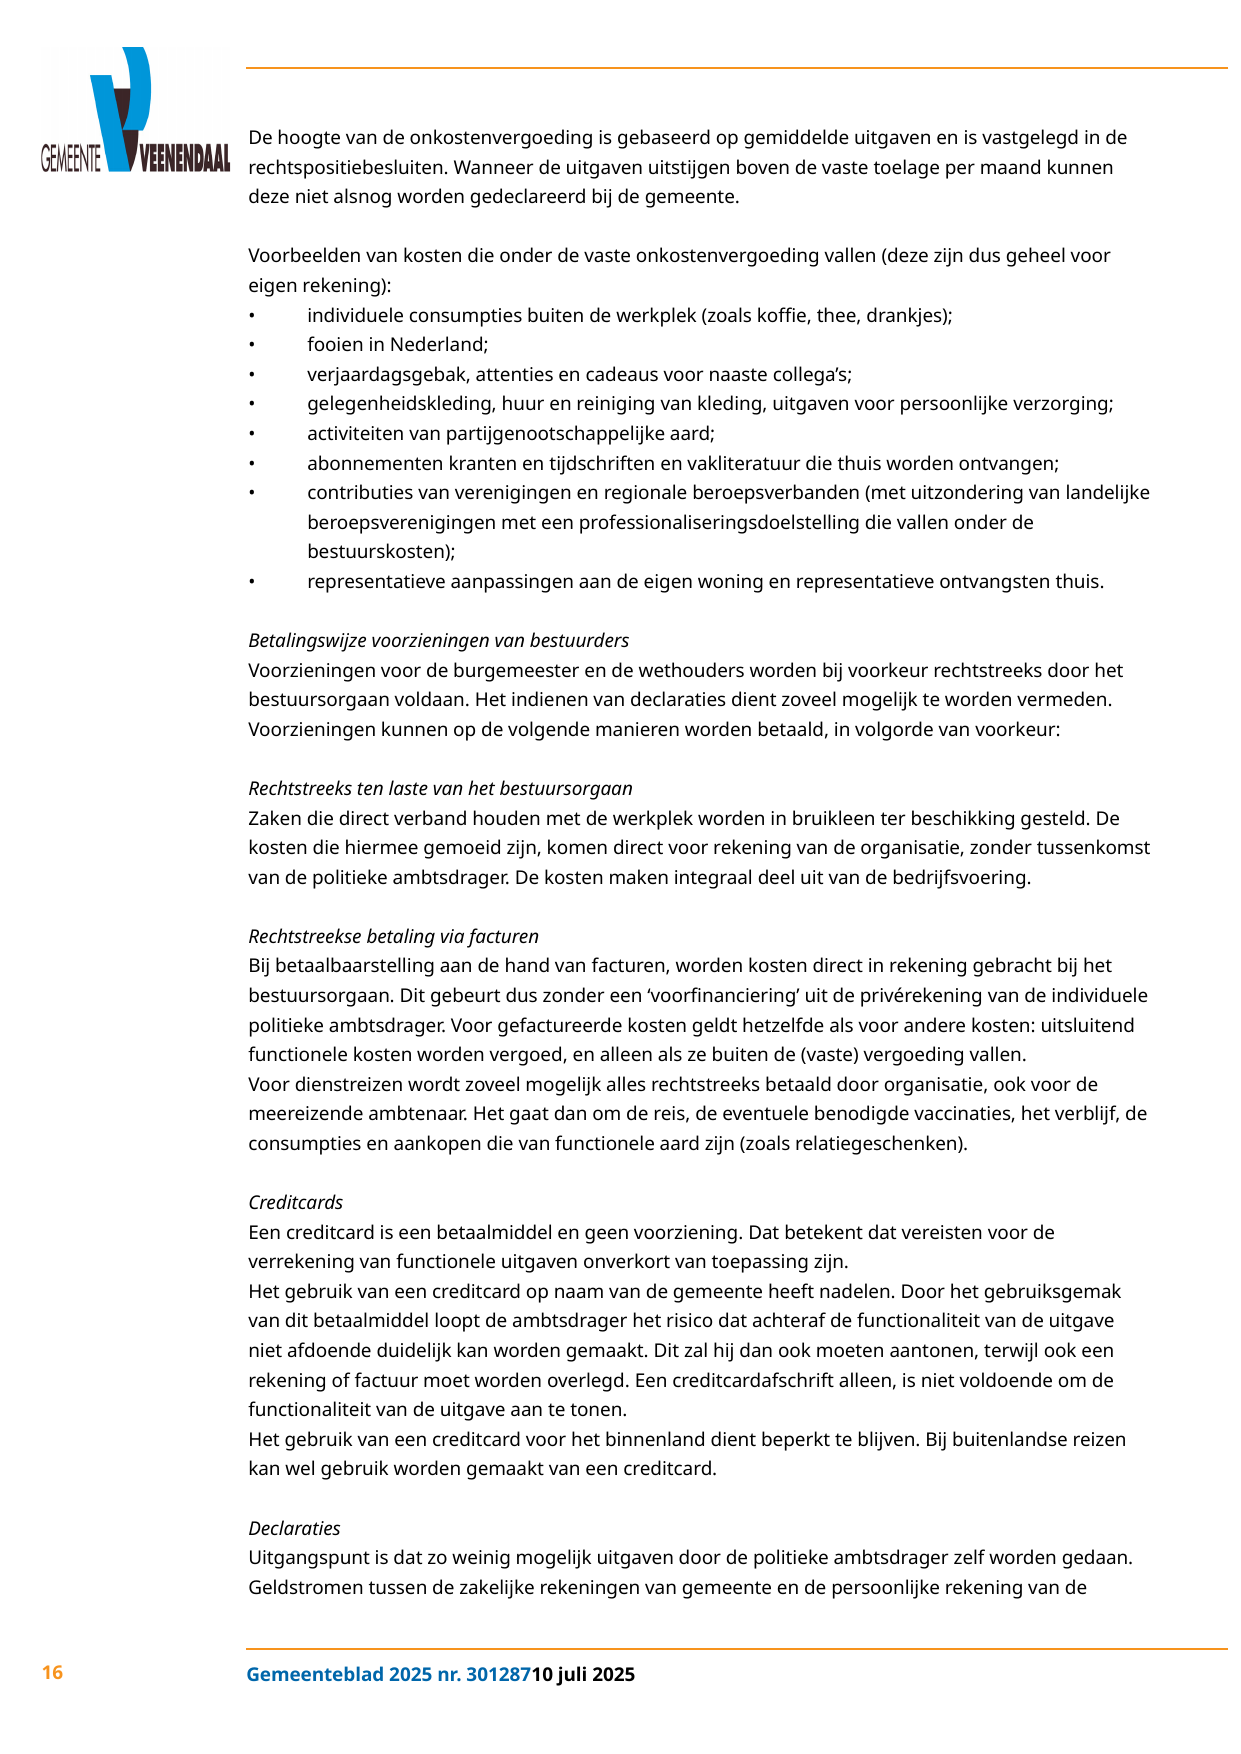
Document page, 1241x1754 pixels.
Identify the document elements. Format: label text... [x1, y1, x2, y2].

list activiteiten van partijgenootschappelijke aard; [248, 420, 1152, 446]
text Voorzieningen voor de burgemeester en de wethouders worden bij voorkeur rechtstreeks door het bestuursorgaan voldaan. Het indienen van declaraties dient zoveel mogelijk te worden vermeden. Voorzieningen kunnen op de volgende manieren worden betaald, in volgorde van voorkeur: [248, 657, 1152, 742]
text Voor dienstreizen wordt zoveel mogelijk alles rechtstreeks betaald door organisatie, ook voor de meereizende ambtenaar. Het gaat dan om de reis, de eventuele benodigde vaccinaties, het verblijf, de consumpties en aankopen die van functionele aard zijn (zoals relatiegeschenken). [248, 1071, 1152, 1156]
text Voorbeelden van kosten die onder de vaste onkostenvergoeding vallen (deze zijn dus geheel voor eigen rekening): [248, 243, 1152, 298]
picture [123, 47, 231, 172]
text Bij betaalbaarstelling aan de hand van facturen, worden kosten direct in rekening gebracht bij het bestuursorgaan. Dit gebeurt dus zonder een ‘voorfinanciering’ uit de privérekening van de individuele politieke ambtsdrager. Voor gefactureerde kosten geldt hetzelfde als voor andere kosten: uitsluitend functionele kosten worden vergoed, en alleen als ze buiten de (vaste) vergoeding vallen. [248, 953, 1152, 1067]
text Zaken die direct verband houden met de werkplek worden in bruikleen ter beschikking gesteld. De kosten die hiermee gemoeid zijn, komen direct voor rekening van de organisatie, zonder tussenkomst van de politieke ambtsdrager. De kosten maken integraal deel uit van de bedrijfsvoering. [248, 805, 1152, 890]
text De hoogte van de onkostenvergoeding is gebaseerd op gemiddelde uitgaven en is vastgelegd in de rechtspositiebesluiten. Wanneer de uitgaven uitstijgen boven de vaste toelage per maand kunnen deze niet alsnog worden gedeclareerd bij de gemeente. [248, 124, 1152, 209]
list abonnementen kranten en tijdschriften en vakliteratuur die thuis worden ontvangen; [248, 450, 1152, 476]
text Rechtstreekse betaling via facturen [248, 923, 1152, 949]
list contributies van verenigingen en regionale beroepsverbanden (met uitzondering van landelijke beroepsverenigingen met een professionaliseringsdoelstelling die vallen onder de bestuurskosten); [248, 479, 1152, 564]
list verjaardagsgebak, attenties en cadeaus voor naaste collega’s; [248, 361, 1152, 387]
text Rechtstreeks ten laste van het bestuursorgaan [248, 775, 1152, 801]
list gelegenheidskleding, huur en reiniging van kleding, uitgaven voor persoonlijke verzorging; [248, 391, 1152, 416]
text Het gebruik van een creditcard op naam van de gemeente heeft nadelen. Door het gebruiksgemak van dit betaalmiddel loopt de ambtsdrager het risico dat achteraf de functionaliteit van de uitgave niet afdoende duidelijk kan worden gemaakt. Dit zal hij dan ook moeten aantonen, terwijl ook een rekening of factuur moet worden overlegd. Een creditcardafschrift alleen, is niet voldoende om de functionaliteit van de uitgave aan te tonen. [248, 1278, 1152, 1422]
picture [41, 47, 130, 172]
text Betalingswijze voorzieningen van bestuurders [248, 627, 1152, 653]
text Creditcards [248, 1189, 1152, 1215]
list individuele consumpties buiten de werkplek (zoals koffie, thee, drankjes); [248, 302, 1152, 328]
list fooien in Nederland; [248, 331, 1152, 357]
text Declaraties [248, 1515, 1152, 1541]
text Het gebruik van een creditcard voor het binnenland dient beperkt te blijven. Bij buitenlandse reizen kan wel gebruik worden gemaakt van een creditcard. [248, 1426, 1152, 1481]
list representatieve aanpassingen aan de eigen woning en representatieve ontvangsten thuis. [248, 568, 1152, 594]
text Uitgangspunt is dat zo weinig mogelijk uitgaven door de politieke ambtsdrager zelf worden gedaan. Geldstromen tussen de zakelijke rekeningen van gemeente en de persoonlijke rekening van de [248, 1544, 1152, 1600]
text Een creditcard is een betaalmiddel en geen voorziening. Dat betekent dat vereisten voor de verrekening van functionele uitgaven onverkort van toepassing zijn. [248, 1219, 1152, 1274]
